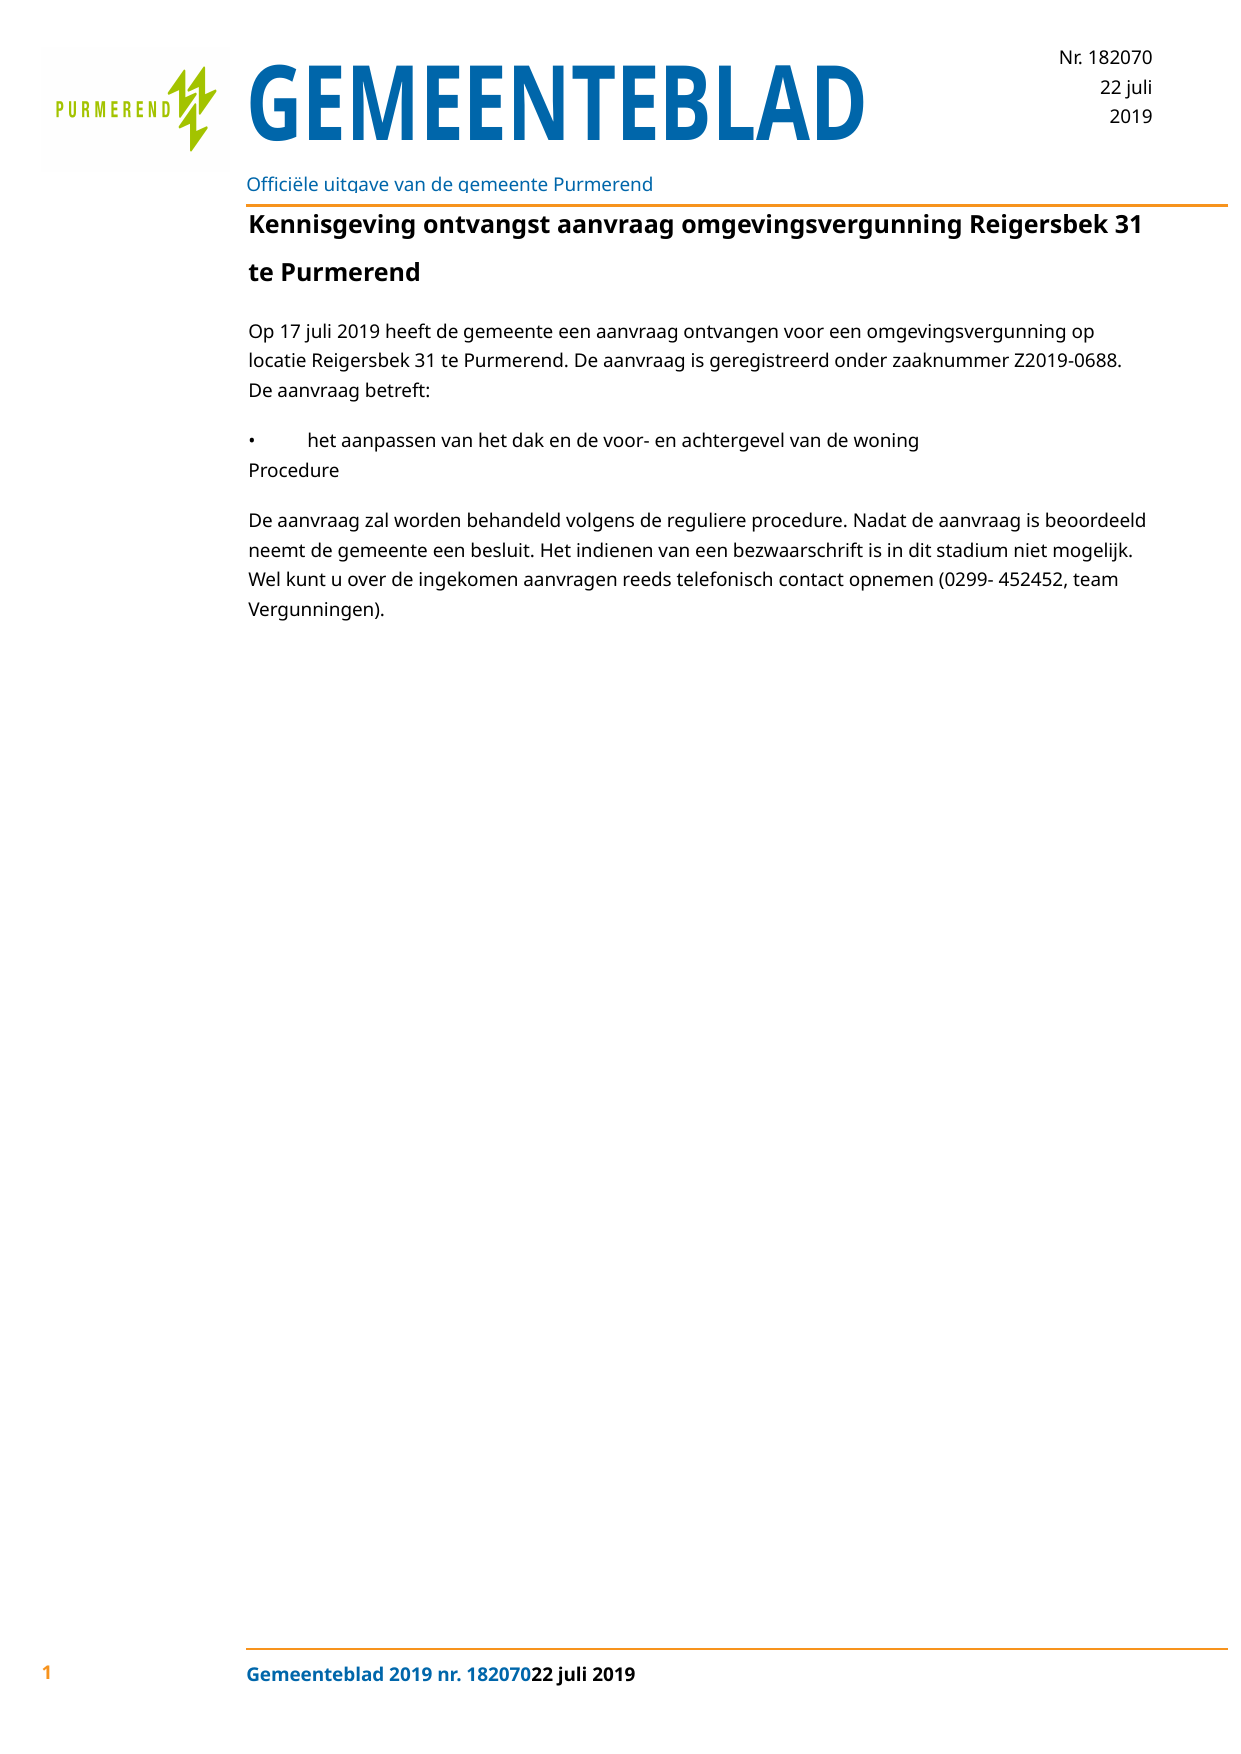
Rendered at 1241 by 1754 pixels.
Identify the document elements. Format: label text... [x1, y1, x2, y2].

text Kennisgeving ontvangst aanvraag omgevingsvergunning Reigersbek 31 te Purmerend [248, 207, 1152, 288]
list het aanpassen van het dak en de voor- en achtergevel van de woning [248, 427, 1152, 453]
text Procedure [248, 457, 1152, 483]
picture [41, 47, 231, 172]
text De aanvraag zal worden behandeld volgens de reguliere procedure. Nadat de aanvraag is beoordeeld neemt de gemeente een besluit. Het indienen van een bezwaarschrift is in dit stadium niet mogelijk. Wel kunt u over de ingekomen aanvragen reeds telefonisch contact opnemen (0299- 452452, team Vergunningen). [248, 507, 1152, 622]
text Op 17 juli 2019 heeft de gemeente een aanvraag ontvangen voor een omgevingsvergunning op locatie Reigersbek 31 te Purmerend. De aanvraag is geregistreerd onder zaaknummer Z2019-0688. De aanvraag betreft: [248, 318, 1152, 403]
